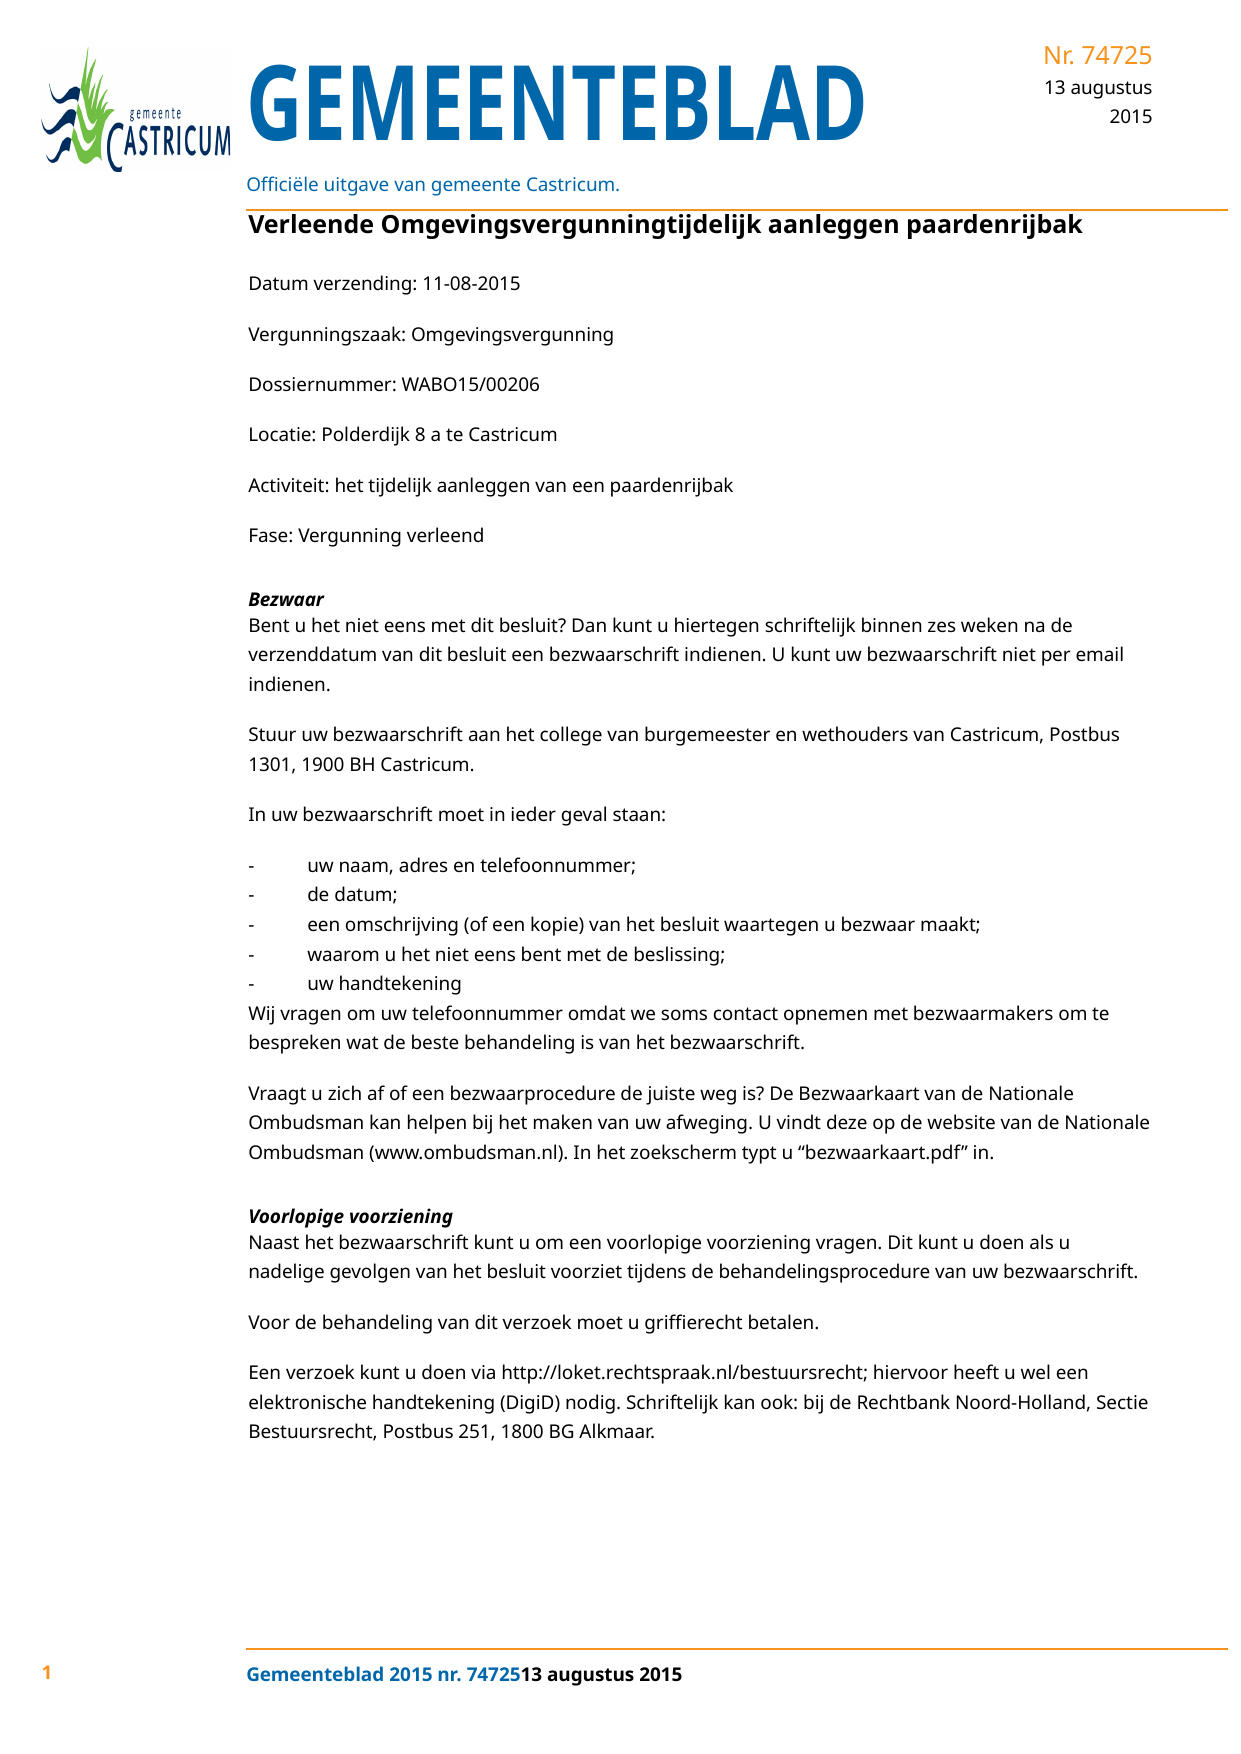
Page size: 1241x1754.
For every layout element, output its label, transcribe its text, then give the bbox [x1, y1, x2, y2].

list uw naam, adres en telefoonnummer; [248, 852, 1152, 878]
text Fase: Vergunning verleend [248, 522, 1152, 548]
text Verleende Omgevingsvergunningtijdelijk aanleggen paardenrijbak [248, 211, 1152, 241]
text Dossiernummer: WABO15/00206 [248, 371, 1152, 397]
list de datum; [248, 882, 1152, 907]
picture [41, 47, 231, 172]
text Activiteit: het tijdelijk aanleggen van een paardenrijbak [248, 472, 1152, 498]
text In uw bezwaarschrift moet in ieder geval staan: [248, 802, 1152, 827]
text Vraagt u zich af of een bezwaarprocedure de juiste weg is? De Bezwaarkaart van de Nationale Ombudsman kan helpen bij het maken van uw afweging. U vindt deze op de website van de Nationale Ombudsman (www.ombudsman.nl). In het zoekscherm typt u “bezwaarkaart.pdf” in. [248, 1080, 1152, 1165]
text Voor de behandeling van dit verzoek moet u griffierecht betalen. [248, 1309, 1152, 1334]
text Naast het bezwaarschrift kunt u om een voorlopige voorziening vragen. Dit kunt u doen als u nadelige gevolgen van het besluit voorziet tijdens de behandelingsprocedure van uw bezwaarschrift. [248, 1229, 1152, 1284]
list uw handtekening [248, 970, 1152, 996]
text Stuur uw bezwaarschrift aan het college van burgemeester en wethouders van Castricum, Postbus 1301, 1900 BH Castricum. [248, 722, 1152, 777]
text Bezwaar [248, 586, 1152, 612]
list waarom u het niet eens bent met de beslissing; [248, 941, 1152, 967]
text Wij vragen om uw telefoonnummer omdat we soms contact opnemen met bezwaarmakers om te bespreken wat de beste behandeling is van het bezwaarschrift. [248, 1000, 1152, 1055]
text Een verzoek kunt u doen via http://loket.rechtspraak.nl/bestuursrecht; hiervoor heeft u wel een elektronische handtekening (DigiD) nodig. Schriftelijk kan ook: bij de Rechtbank Noord-Holland, Sectie Bestuursrecht, Postbus 251, 1800 BG Alkmaar. [248, 1359, 1152, 1444]
list een omschrijving (of een kopie) van het besluit waartegen u bezwaar maakt; [248, 911, 1152, 937]
text Voorlopige voorziening [248, 1203, 1152, 1229]
text Datum verzending: 11-08-2015 [248, 270, 1152, 296]
text Bent u het niet eens met dit besluit? Dan kunt u hiertegen schriftelijk binnen zes weken na de verzenddatum van dit besluit een bezwaarschrift indienen. U kunt uw bezwaarschrift niet per email indienen. [248, 612, 1152, 697]
text Locatie: Polderdijk 8 a te Castricum [248, 422, 1152, 447]
text Vergunningszaak: Omgevingsvergunning [248, 321, 1152, 346]
